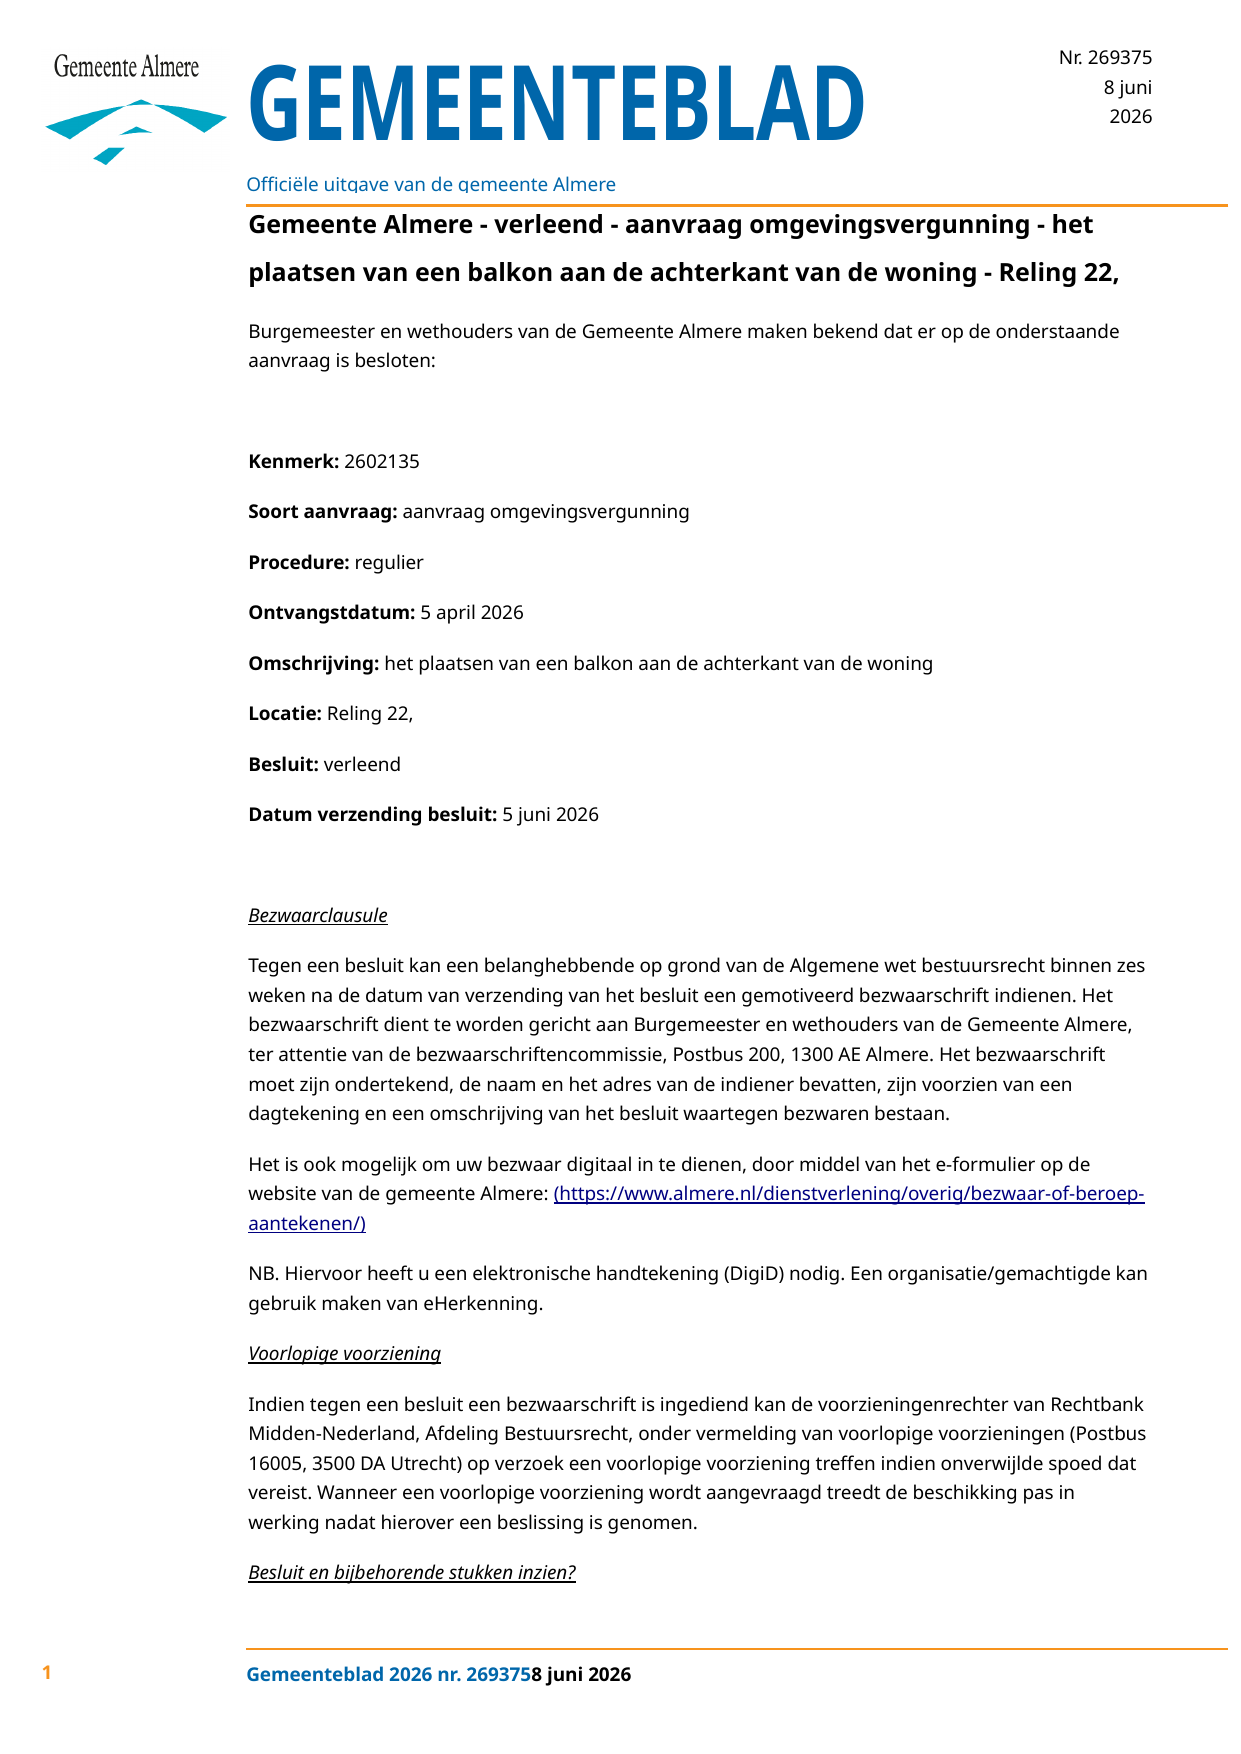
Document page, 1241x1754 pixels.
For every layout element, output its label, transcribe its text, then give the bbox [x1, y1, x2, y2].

text Tegen een besluit kan een belanghebbende op grond van de Algemene wet bestuursrecht binnen zes weken na de datum van verzending van het besluit een gemotiveerd bezwaarschrift indienen. Het bezwaarschrift dient te worden gericht aan Burgemeester en wethouders van de Gemeente Almere, ter attentie van de bezwaarschriftencommissie, Postbus 200, 1300 AE Almere. Het bezwaarschrift moet zijn ondertekend, de naam en het adres van de indiener bevatten, zijn voorzien van een dagtekening en een omschrijving van het besluit waartegen bezwaren bestaan. [248, 952, 1152, 1126]
text Gemeente Almere - verleend - aanvraag omgevingsvergunning - het plaatsen van een balkon aan de achterkant van de woning - Reling 22, [248, 207, 1152, 288]
picture [41, 47, 231, 172]
text Het is ook mogelijk om uw bezwaar digitaal in te dienen, door middel van het e-formulier op de website van de gemeente Almere: (https://www.almere.nl/dienstverlening/overig/bezwaar-of-beroep-aantekenen/) [248, 1151, 1152, 1236]
text NB. Hiervoor heeft u een elektronische handtekening (DigiD) nodig. Een organisatie/gemachtigde kan gebruik maken van eHerkenning. [248, 1260, 1152, 1316]
text Omschrijving: het plaatsen van een balkon aan de achterkant van de woning [248, 650, 1152, 676]
text Procedure: regulier [248, 549, 1152, 575]
text Besluit: verleend [248, 751, 1152, 777]
text Burgemeester en wethouders van de Gemeente Almere maken bekend dat er op de onderstaande aanvraag is besloten: [248, 318, 1152, 373]
text Soort aanvraag: aanvraag omgevingsvergunning [248, 499, 1152, 524]
text Ontvangstdatum: 5 april 2026 [248, 599, 1152, 625]
text Indien tegen een besluit een bezwaarschrift is ingediend kan de voorzieningenrechter van Rechtbank Midden-Nederland, Afdeling Bestuursrecht, onder vermelding van voorlopige voorzieningen (Postbus 16005, 3500 DA Utrecht) op verzoek een voorlopige voorziening treffen indien onverwijlde spoed dat vereist. Wanneer een voorlopige voorziening wordt aangevraagd treedt de beschikking pas in werking nadat hierover een beslissing is genomen. [248, 1391, 1152, 1535]
text Locatie: Reling 22, [248, 700, 1152, 726]
text Kenmerk: 2602135 [248, 448, 1152, 474]
text Voorlopige voorziening [248, 1340, 1152, 1366]
text Besluit en bijbehorende stukken inzien? [248, 1559, 1152, 1585]
text Datum verzending besluit: 5 juni 2026 [248, 801, 1152, 827]
text Bezwaarclausule [248, 902, 1152, 928]
